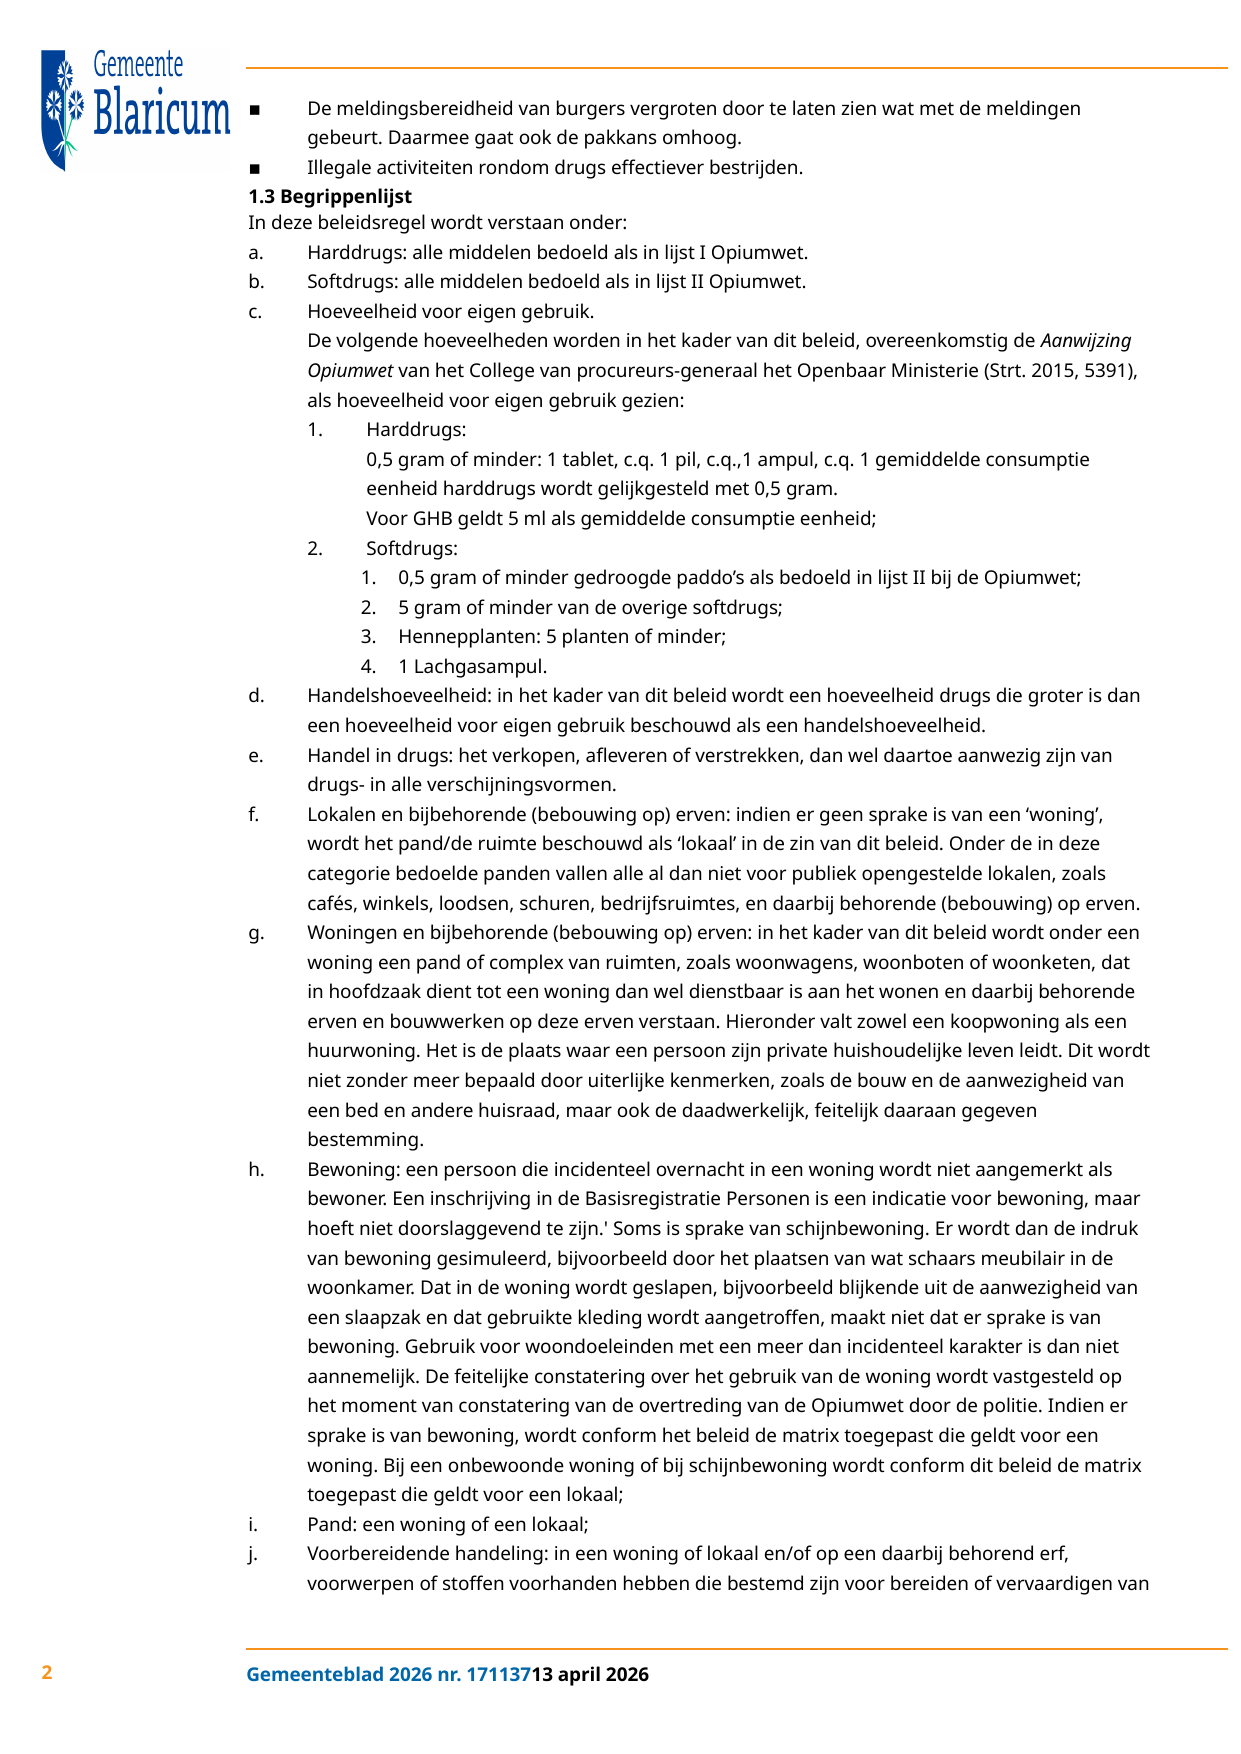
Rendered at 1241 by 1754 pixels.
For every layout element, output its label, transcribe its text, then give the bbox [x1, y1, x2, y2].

list 0,5 gram of minder: 1 tablet, c.q. 1 pil, c.q.,1 ampul, c.q. 1 gemiddelde consumptie eenheid harddrugs wordt gelijkgesteld met 0,5 gram. [307, 446, 1152, 501]
picture [41, 47, 231, 172]
list Hoeveelheid voor eigen gebruik. [248, 298, 1152, 324]
list Woningen en bijbehorende (bebouwing op) erven: in het kader van dit beleid wordt onder een woning een pand of complex van ruimten, zoals woonwagens, woonboten of woonketen, dat in hoofdzaak dient tot een woning dan wel dienstbaar is aan het wonen en daarbij behorende erven en bouwwerken op deze erven verstaan. Hieronder valt zowel een koopwoning als een huurwoning. Het is de plaats waar een persoon zijn private huishoudelijke leven leidt. Dit wordt niet zonder meer bepaald door uiterlijke kenmerken, zoals de bouw en de aanwezigheid van een bed en andere huisraad, maar ook de daadwerkelijk, feitelijk daaraan gegeven bestemming. [248, 919, 1152, 1152]
list 5 gram of minder van de overige softdrugs; [361, 594, 1152, 619]
list Pand: een woning of een lokaal; [248, 1511, 1152, 1537]
list Bewoning: een persoon die incidenteel overnacht in een woning wordt niet aangemerkt als bewoner. Een inschrijving in de Basisregistratie Personen is een indicatie voor bewoning, maar hoeft niet doorslaggevend te zijn.' Soms is sprake van schijnbewoning. Er wordt dan de indruk van bewoning gesimuleerd, bijvoorbeeld door het plaatsen van wat schaars meubilair in de woonkamer. Dat in de woning wordt geslapen, bijvoorbeeld blijkende uit de aanwezigheid van een slaapzak en dat gebruikte kleding wordt aangetroffen, maakt niet dat er sprake is van bewoning. Gebruik voor woondoeleinden met een meer dan incidenteel karakter is dan niet aannemelijk. De feitelijke constatering over het gebruik van de woning wordt vastgesteld op het moment van constatering van de overtreding van de Opiumwet door de politie. Indien er sprake is van bewoning, wordt conform het beleid de matrix toegepast die geldt voor een woning. Bij een onbewoonde woning of bij schijnbewoning wordt conform dit beleid de matrix toegepast die geldt voor een lokaal; [248, 1156, 1152, 1507]
list Illegale activiteiten rondom drugs effectiever bestrijden. [248, 154, 1152, 180]
list Lokalen en bijbehorende (bebouwing op) erven: indien er geen sprake is van een ‘woning’, wordt het pand/de ruimte beschouwd als ‘lokaal’ in de zin van dit beleid. Onder de in deze categorie bedoelde panden vallen alle al dan niet voor publiek opengestelde lokalen, zoals cafés, winkels, loodsen, schuren, bedrijfsruimtes, en daarbij behorende (bebouwing) op erven. [248, 801, 1152, 915]
list Voor GHB geldt 5 ml als gemiddelde consumptie eenheid; [307, 505, 1152, 531]
list Harddrugs: [307, 416, 1152, 442]
text 1.3 Begrippenlijst [248, 183, 1152, 209]
list De volgende hoeveelheden worden in het kader van dit beleid, overeenkomstig de Aanwijzing Opiumwet van het College van procureurs-generaal het Openbaar Ministerie (Strt. 2015, 5391), als hoeveelheid voor eigen gebruik gezien: [248, 328, 1152, 412]
text In deze beleidsregel wordt verstaan onder: [248, 209, 1152, 235]
list 0,5 gram of minder gedroogde paddo’s als bedoeld in lijst II bij de Opiumwet; [361, 564, 1152, 590]
list Handelshoeveelheid: in het kader van dit beleid wordt een hoeveelheid drugs die groter is dan een hoeveelheid voor eigen gebruik beschouwd als een handelshoeveelheid. [248, 683, 1152, 738]
list Softdrugs: alle middelen bedoeld als in lijst II Opiumwet. [248, 268, 1152, 294]
list Voorbereidende handeling: in een woning of lokaal en/of op een daarbij behorend erf, voorwerpen of stoffen voorhanden hebben die bestemd zijn voor bereiden of vervaardigen van [248, 1541, 1152, 1596]
list 1 Lachgasampul. [361, 653, 1152, 679]
list Harddrugs: alle middelen bedoeld als in lijst I Opiumwet. [248, 239, 1152, 264]
list Softdrugs: [307, 535, 1152, 560]
list Hennepplanten: 5 planten of minder; [361, 623, 1152, 649]
list Handel in drugs: het verkopen, afleveren of verstrekken, dan wel daartoe aanwezig zijn van drugs- in alle verschijningsvormen. [248, 742, 1152, 797]
list De meldingsbereidheid van burgers vergroten door te laten zien wat met de meldingen gebeurt. Daarmee gaat ook de pakkans omhoog. [248, 95, 1152, 150]
